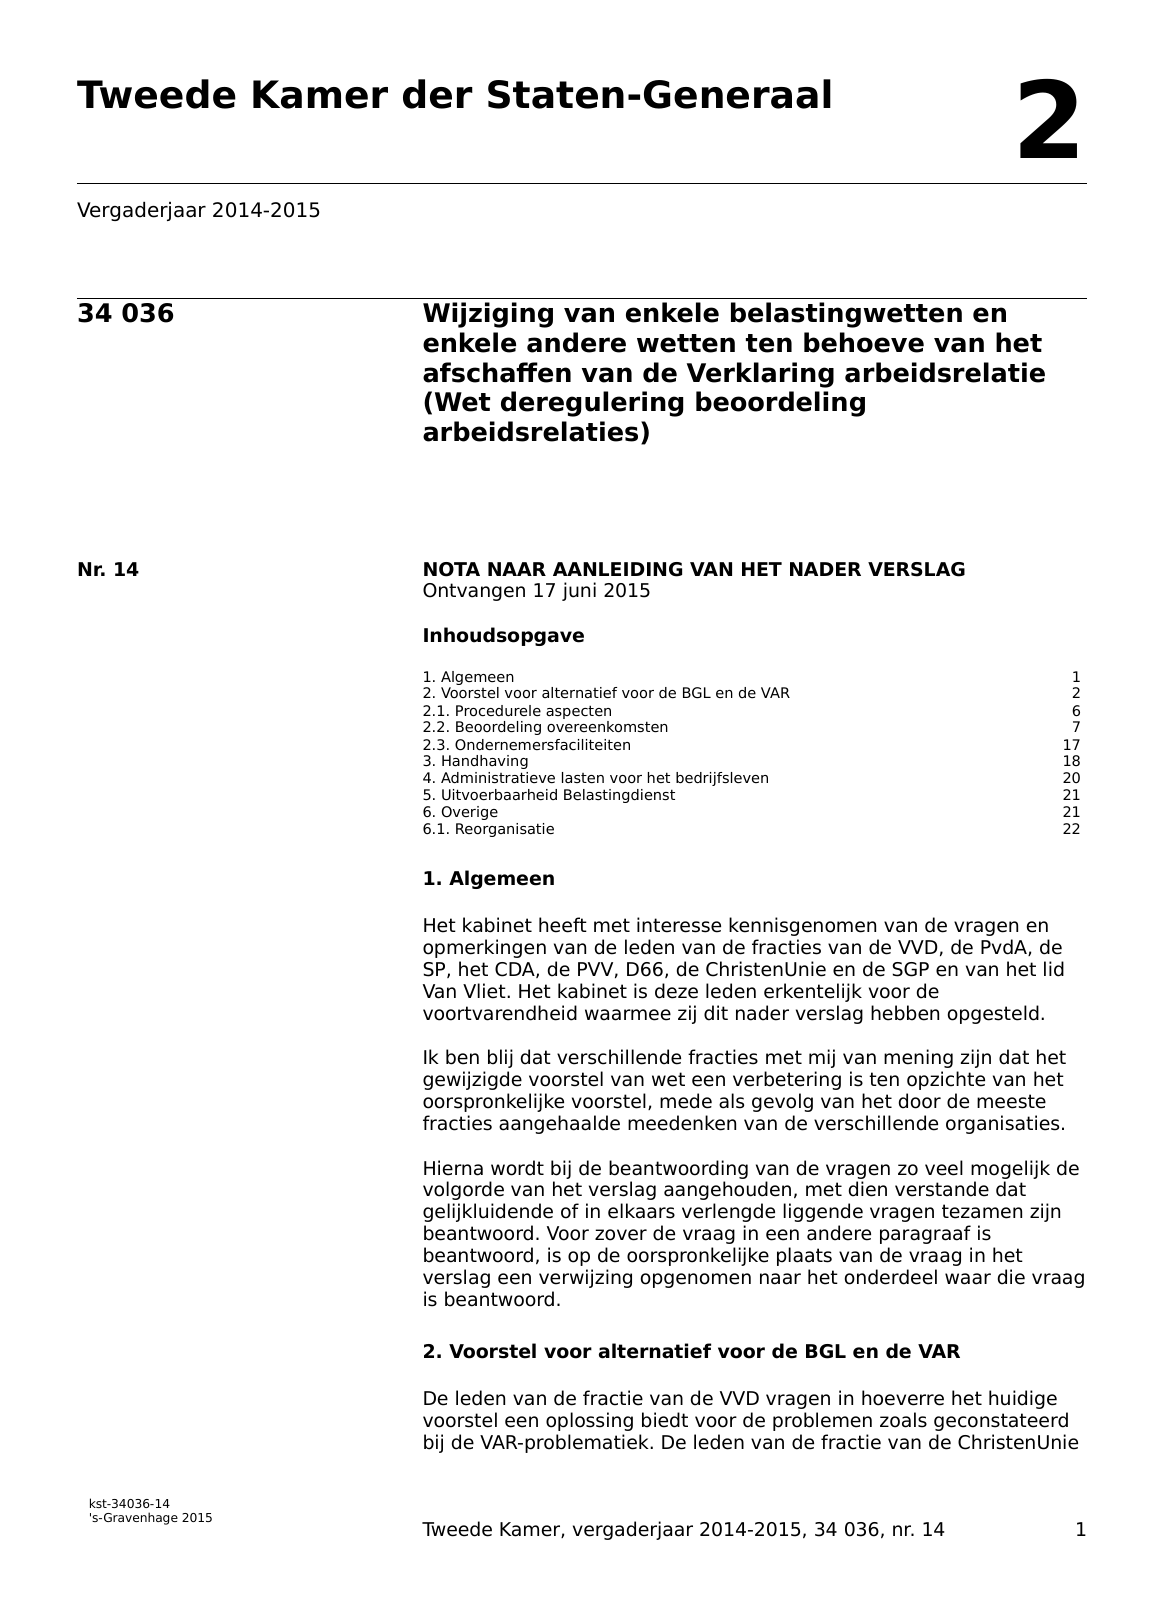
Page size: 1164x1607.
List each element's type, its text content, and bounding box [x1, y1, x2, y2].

table_cell 20 [1013, 770, 1087, 787]
table_cell 21 [1013, 787, 1087, 804]
text Ik ben blij dat verschillende fracties met mij van mening zijn dat het gewijzigde voorstel van wet een verbetering is ten opzichte van het oorspronkelijke voorstel, mede als gevolg van het door de meeste fracties aangehaalde meedenken van de verschillende organisaties. [422, 1047, 1087, 1135]
text Het kabinet heeft met interesse kennisgenomen van de vragen en opmerkingen van de leden van de fracties van de VVD, de PvdA, de SP, het CDA, de PVV, D66, de ChristenUnie en de SGP en van het lid Van Vliet. Het kabinet is deze leden erkentelijk voor de voortvarendheid waarmee zij dit nader verslag hebben opgesteld. [422, 915, 1087, 1025]
subtitle 1. Algemeen [422, 868, 1087, 890]
subtitle Nr. 14 NOTA NAAR AANLEIDING VAN HET NADER VERSLAG [77, 558, 1087, 580]
table_cell Vergaderjaar 2014-2015 [77, 184, 1087, 298]
subtitle 34 036 Wijziging van enkele belastingwetten en enkele andere wetten ten behoeve van het afschaffen van de Verklaring arbeidsrelatie (Wet deregulering beoordeling arbeidsrelaties) [77, 299, 1087, 447]
table_cell 6. Overige [422, 804, 1013, 821]
table_cell 2.3. Ondernemersfaciliteiten [422, 736, 1013, 753]
text Ontvangen 17 juni 2015 [422, 580, 1087, 602]
table_cell 22 [1013, 821, 1087, 838]
table_cell 2. Voorstel voor alternatief voor de BGL en de VAR [422, 685, 1013, 702]
text 's-Gravenhage 2015 [88, 1511, 323, 1525]
table_cell 2 [1013, 685, 1087, 702]
table_cell 4. Administratieve lasten voor het bedrijfsleven [422, 770, 1013, 787]
table_cell 17 [1013, 736, 1087, 753]
text kst-34036-14 [88, 1497, 323, 1511]
table_cell 18 [1013, 753, 1087, 770]
table_header Tweede Kamer der Staten-Generaal [77, 59, 886, 183]
table_header 1 [1013, 669, 1087, 685]
subtitle Inhoudsopgave [422, 624, 1087, 647]
table_cell 2.2. Beoordeling overeenkomsten [422, 719, 1013, 736]
table_cell 7 [1013, 719, 1087, 736]
subtitle 2. Voorstel voor alternatief voor de BGL en de VAR [422, 1341, 1087, 1363]
text De leden van de fractie van de VVD vragen in hoeverre het huidige voorstel een oplossing biedt voor de problemen zoals geconstateerd bij de VAR-problematiek. De leden van de fractie van de ChristenUnie [422, 1388, 1087, 1454]
table_cell 6.1. Reorganisatie [422, 821, 1013, 838]
table_cell 2.1. Procedurele aspecten [422, 703, 1013, 719]
table_cell 6 [1013, 703, 1087, 719]
table_header 2 [886, 59, 1087, 183]
table_cell 3. Handhaving [422, 753, 1013, 770]
table_cell 21 [1013, 804, 1087, 821]
text Hierna wordt bij de beantwoording van de vragen zo veel mogelijk de volgorde van het verslag aangehouden, met dien verstande dat gelijkluidende of in elkaars verlengde liggende vragen tezamen zijn beantwoord. Voor zover de vraag in een andere paragraaf is beantwoord, is op de oorspronkelijke plaats van de vraag in het verslag een verwijzing opgenomen naar het onderdeel waar die vraag is beantwoord. [422, 1157, 1087, 1311]
table_header 1. Algemeen [422, 669, 1013, 685]
table_cell 5. Uitvoerbaarheid Belastingdienst [422, 787, 1013, 804]
